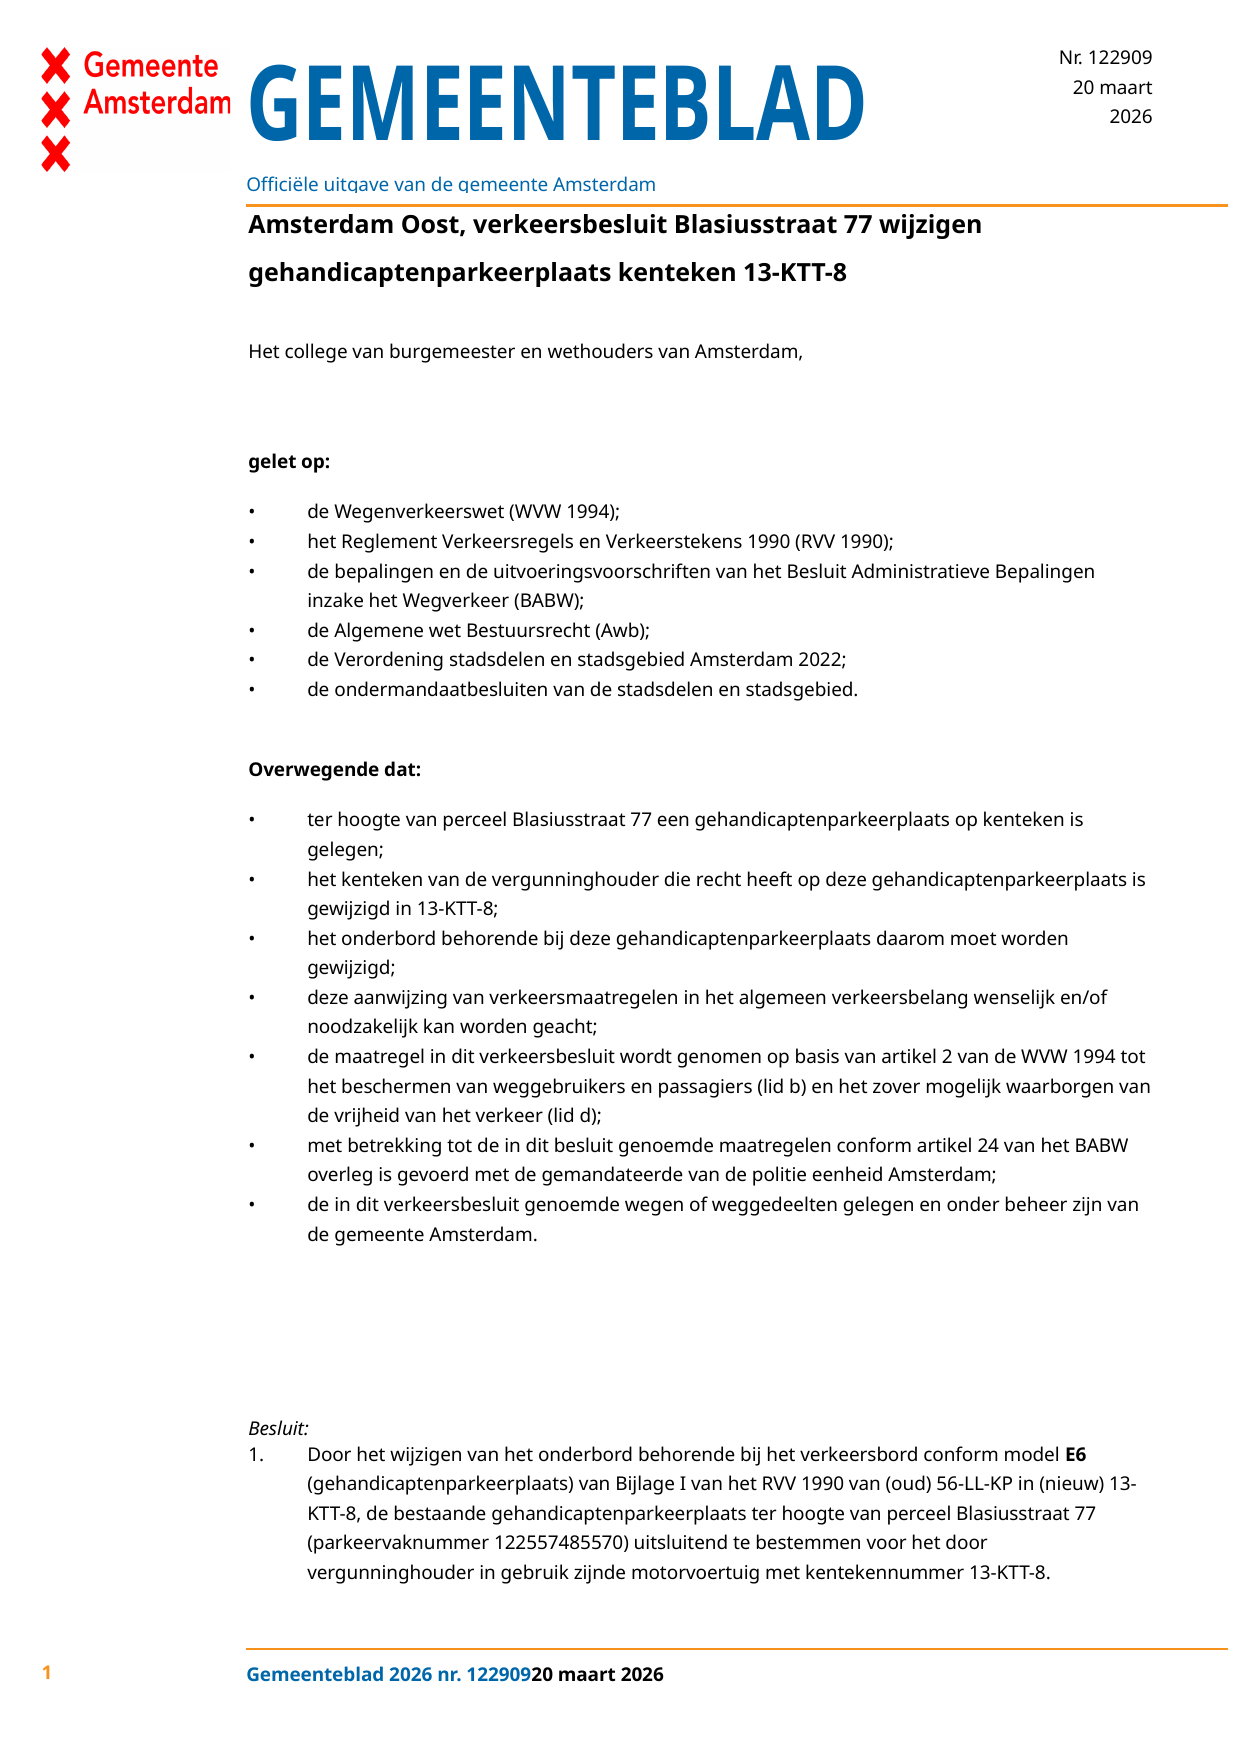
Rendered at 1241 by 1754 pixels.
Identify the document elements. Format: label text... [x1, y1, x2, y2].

list ter hoogte van perceel Blasiusstraat 77 een gehandicaptenparkeerplaats op kenteken is gelegen; [248, 807, 1152, 862]
list de bepalingen en de uitvoeringsvoorschriften van het Besluit Administratieve Bepalingen inzake het Wegverkeer (BABW); [248, 558, 1152, 613]
list het kenteken van de vergunninghouder die recht heeft op deze gehandicaptenparkeerplaats is gewijzigd in 13-KTT-8; [248, 866, 1152, 921]
list de Verordening stadsdelen en stadsgebied Amsterdam 2022; [248, 647, 1152, 672]
list de Wegenverkeerswet (WVW 1994); [248, 499, 1152, 524]
list de Algemene wet Bestuursrecht (Awb); [248, 617, 1152, 643]
list de maatregel in dit verkeersbesluit wordt genomen op basis van artikel 2 van de WVW 1994 tot het beschermen van weggebruikers en passagiers (lid b) en het zover mogelijk waarborgen van de vrijheid van het verkeer (lid d); [248, 1043, 1152, 1128]
list de in dit verkeersbesluit genoemde wegen of weggedeelten gelegen en onder beheer zijn van de gemeente Amsterdam. [248, 1191, 1152, 1246]
text Amsterdam Oost, verkeersbesluit Blasiusstraat 77 wijzigen gehandicaptenparkeerplaats kenteken 13-KTT-8 [248, 207, 1152, 288]
list deze aanwijzing van verkeersmaatregelen in het algemeen verkeersbelang wenselijk en/of noodzakelijk kan worden geacht; [248, 984, 1152, 1039]
picture [41, 47, 231, 172]
text gelet op: [248, 448, 1152, 474]
list het Reglement Verkeersregels en Verkeerstekens 1990 (RVV 1990); [248, 528, 1152, 554]
list Door het wijzigen van het onderbord behorende bij het verkeersbord conform model E6 (gehandicaptenparkeerplaats) van Bijlage I van het RVV 1990 van (oud) 56-LL-KP in (nieuw) 13-KTT-8, de bestaande gehandicaptenparkeerplaats ter hoogte van perceel Blasiusstraat 77 (parkeervaknummer 122557485570) uitsluitend te bestemmen voor het door vergunninghouder in gebruik zijnde motorvoertuig met kentekennummer 13-KTT-8. [248, 1441, 1152, 1585]
text Het college van burgemeester en wethouders van Amsterdam, [248, 339, 1152, 364]
text Overwegende dat: [248, 756, 1152, 782]
list de ondermandaatbesluiten van de stadsdelen en stadsgebied. [248, 676, 1152, 702]
text Besluit: [248, 1415, 1152, 1441]
list het onderbord behorende bij deze gehandicaptenparkeerplaats daarom moet worden gewijzigd; [248, 925, 1152, 980]
list met betrekking tot de in dit besluit genoemde maatregelen conform artikel 24 van het BABW overleg is gevoerd met de gemandateerde van de politie eenheid Amsterdam; [248, 1132, 1152, 1187]
